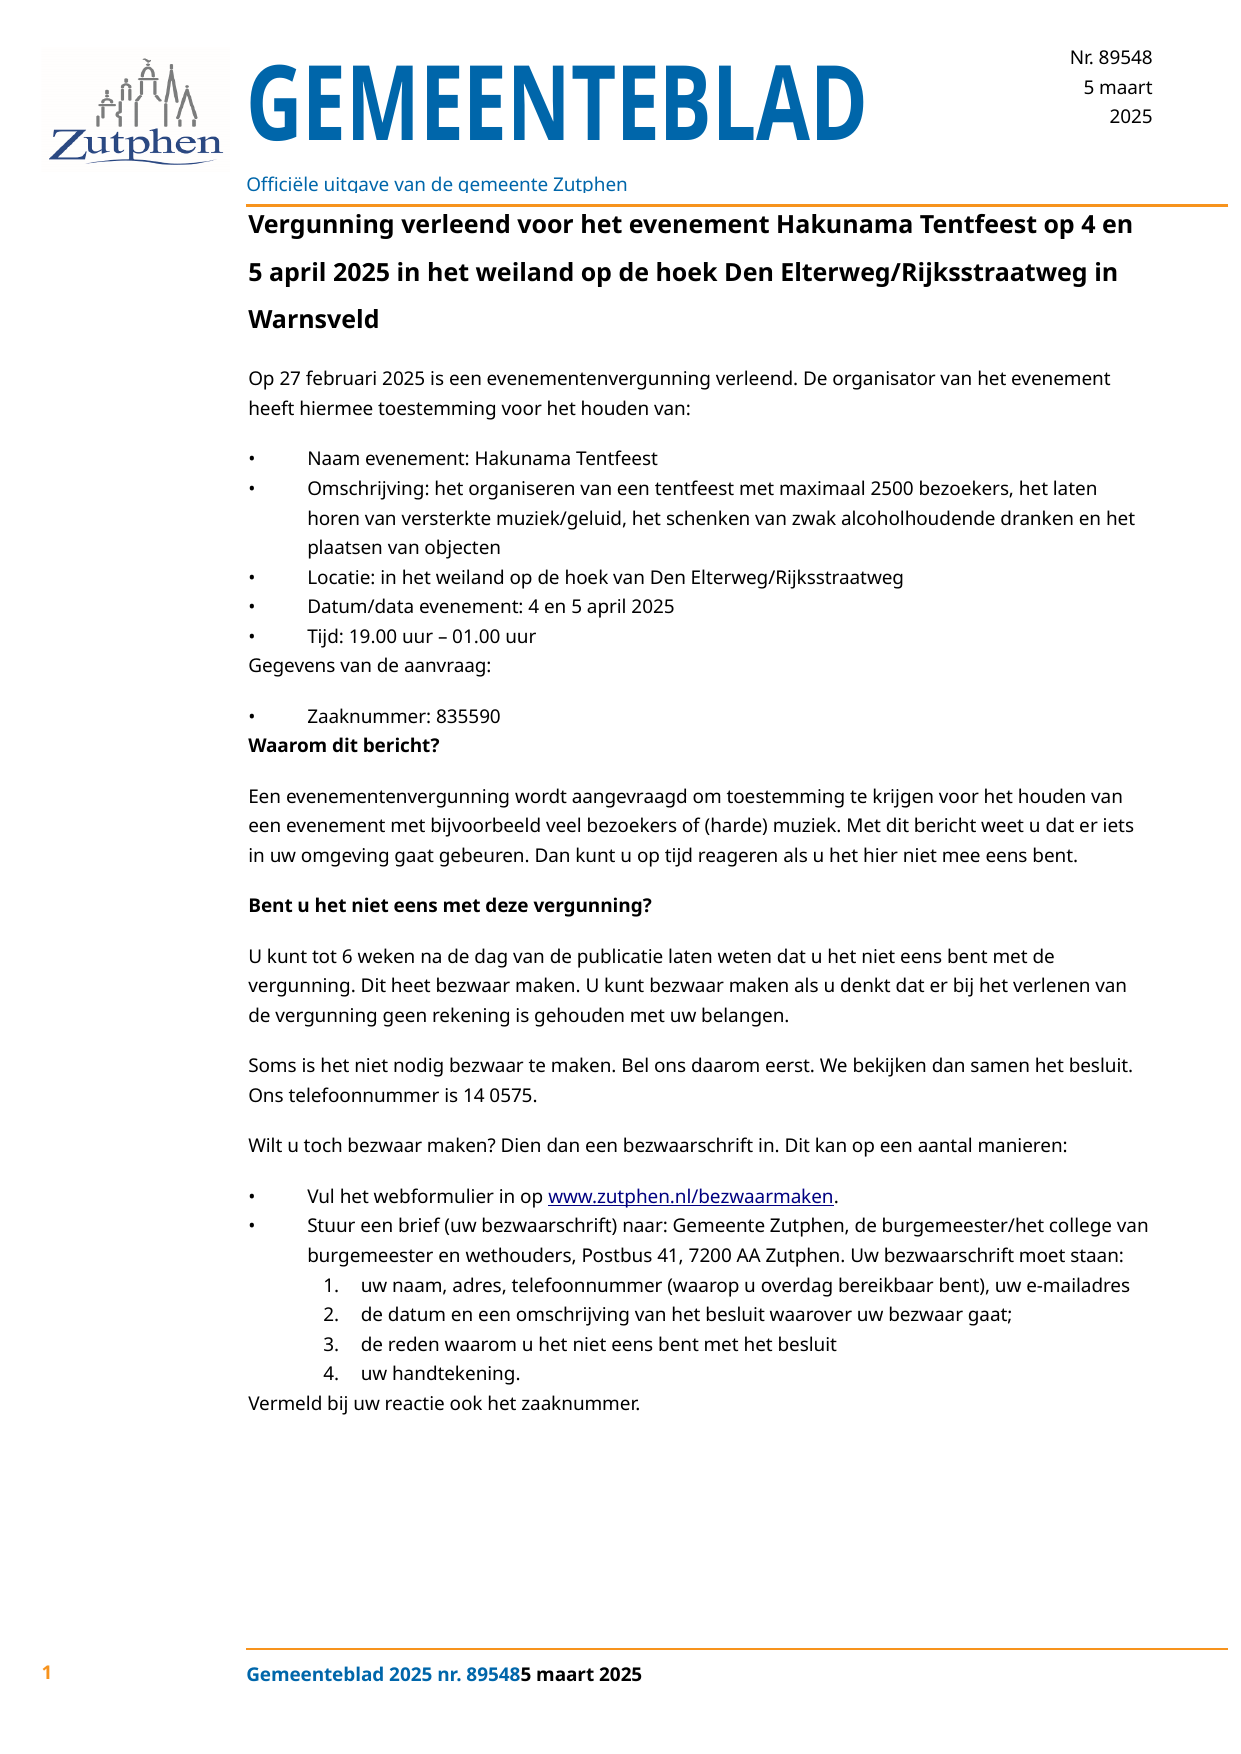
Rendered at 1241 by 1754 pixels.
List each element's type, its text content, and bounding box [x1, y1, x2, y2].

list Zaaknummer: 835590 [248, 703, 1152, 729]
text Een evenementenvergunning wordt aangevraagd om toestemming te krijgen voor het houden van een evenement met bijvoorbeeld veel bezoekers of (harde) muziek. Met dit bericht weet u dat er iets in uw omgeving gaat gebeuren. Dan kunt u op tijd reageren als u het hier niet mee eens bent. [248, 783, 1152, 868]
text U kunt tot 6 weken na de dag van de publicatie laten weten dat u het niet eens bent met de vergunning. Dit heet bezwaar maken. U kunt bezwaar maken als u denkt dat er bij het verlenen van de vergunning geen rekening is gehouden met uw belangen. [248, 943, 1152, 1028]
list uw handtekening. [323, 1361, 1152, 1386]
list Naam evenement: Hakunama Tentfeest [248, 446, 1152, 471]
list Stuur een brief (uw bezwaarschrift) naar: Gemeente Zutphen, de burgemeester/het college van burgemeester en wethouders, Postbus 41, 7200 AA Zutphen. Uw bezwaarschrift moet staan: [248, 1213, 1152, 1268]
picture [41, 47, 231, 172]
text Op 27 februari 2025 is een evenementenvergunning verleend. De organisator van het evenement heeft hiermee toestemming voor het houden van: [248, 366, 1152, 421]
list Omschrijving: het organiseren van een tentfeest met maximaal 2500 bezoekers, het laten horen van versterkte muziek/geluid, het schenken van zwak alcoholhoudende dranken en het plaatsen van objecten [248, 475, 1152, 560]
list de reden waarom u het niet eens bent met het besluit [323, 1331, 1152, 1357]
text Soms is het niet nodig bezwaar te maken. Bel ons daarom eerst. We bekijken dan samen het besluit. Ons telefoonnummer is 14 0575. [248, 1053, 1152, 1108]
list de datum en een omschrijving van het besluit waarover uw bezwaar gaat; [323, 1301, 1152, 1327]
list Locatie: in het weiland op de hoek van Den Elterweg/Rijksstraatweg [248, 564, 1152, 589]
list Tijd: 19.00 uur – 01.00 uur [248, 623, 1152, 649]
text Vergunning verleend voor het evenement Hakunama Tentfeest op 4 en 5 april 2025 in het weiland op de hoek Den Elterweg/Rijksstraatweg in Warnsveld [248, 207, 1152, 336]
list Datum/data evenement: 4 en 5 april 2025 [248, 593, 1152, 619]
text Waarom dit bericht? [248, 733, 1152, 758]
text Vermeld bij uw reactie ook het zaaknummer. [248, 1390, 1152, 1416]
text Wilt u toch bezwaar maken? Dien dan een bezwaarschrift in. Dit kan op een aantal manieren: [248, 1133, 1152, 1158]
list Vul het webformulier in op www.zutphen.nl/bezwaarmaken. [248, 1183, 1152, 1209]
text Gegevens van de aanvraag: [248, 653, 1152, 678]
text Bent u het niet eens met deze vergunning? [248, 893, 1152, 918]
list uw naam, adres, telefoonnummer (waarop u overdag bereikbaar bent), uw e-mailadres [323, 1272, 1152, 1297]
